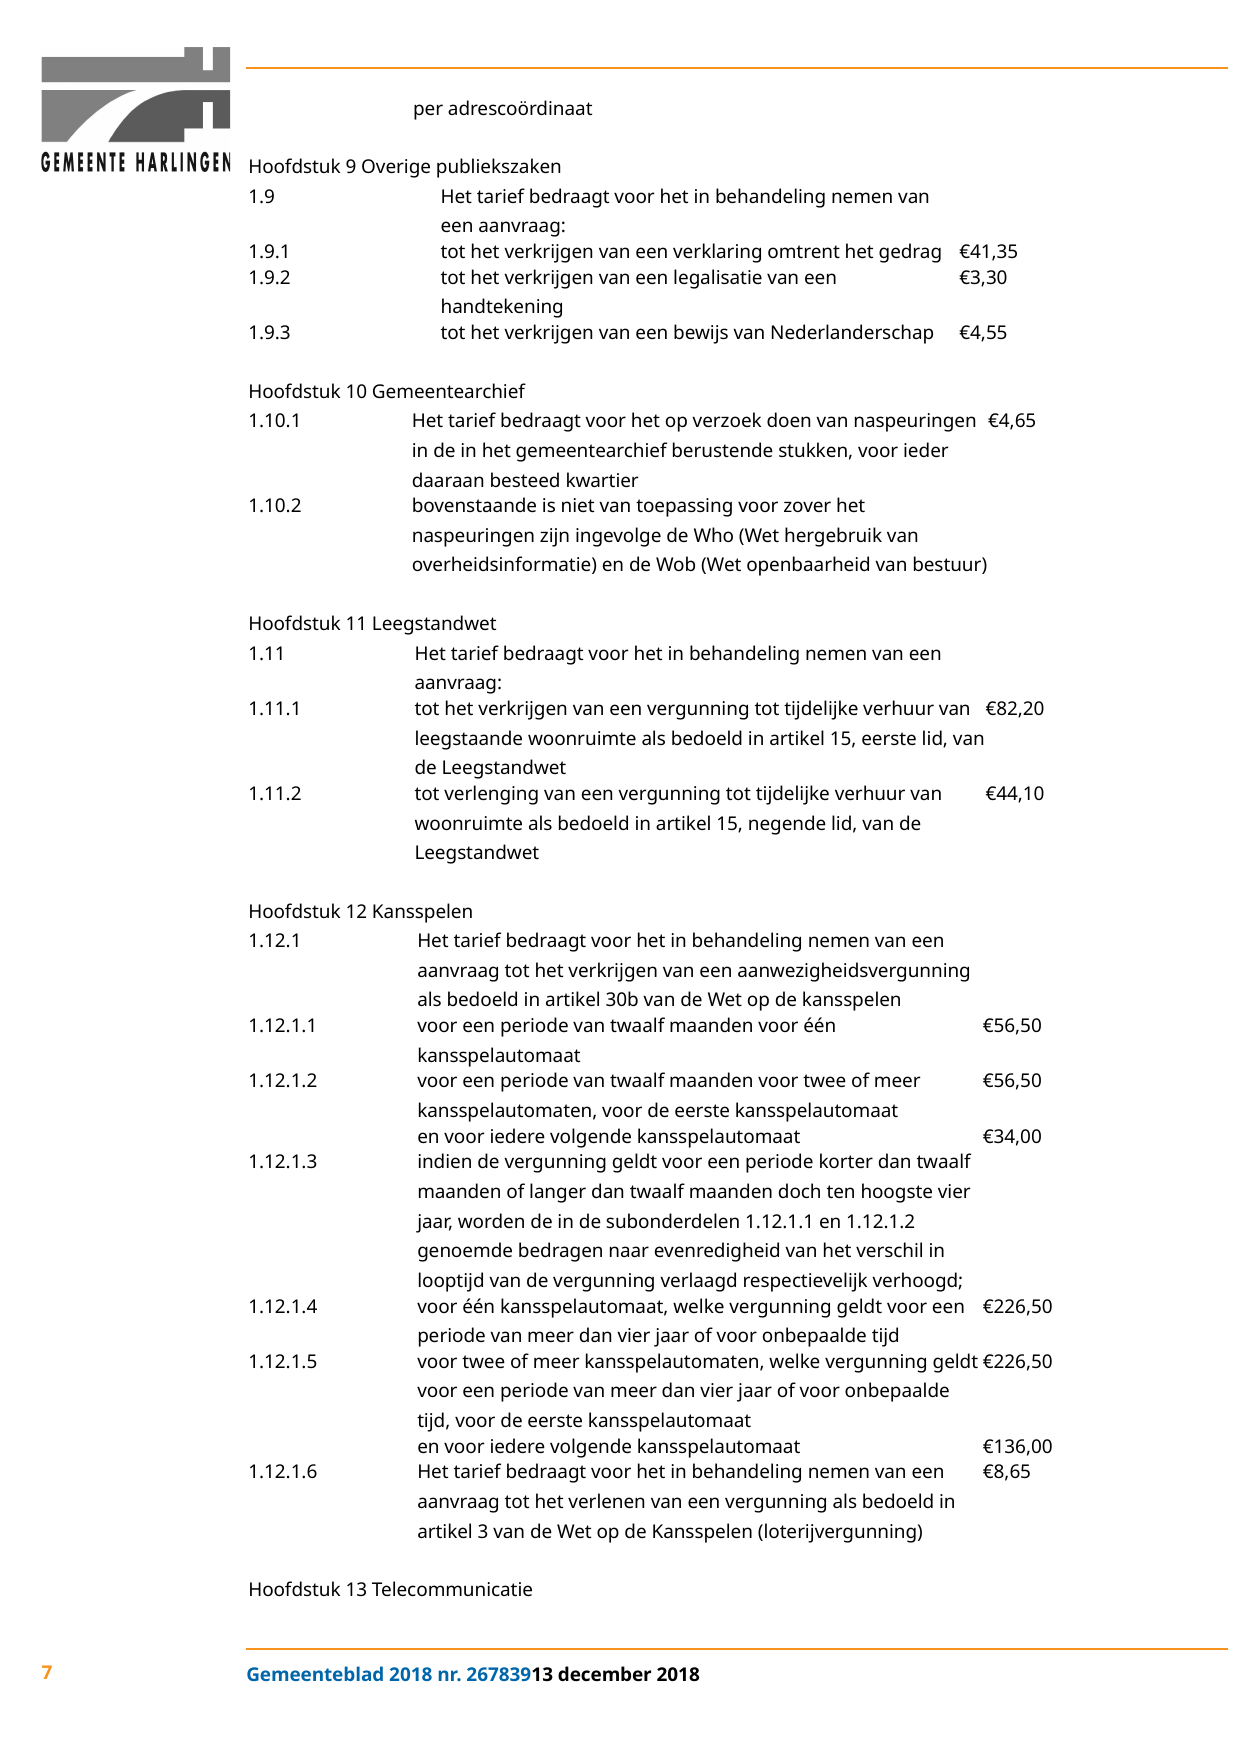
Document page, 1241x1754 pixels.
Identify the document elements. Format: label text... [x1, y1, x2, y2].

table_header [983, 928, 1152, 1012]
text Hoofdstuk 12 Kansspelen [248, 898, 1152, 923]
table_cell €44,10 [985, 780, 1152, 865]
text Hoofdstuk 13 Telecommunicatie [248, 1576, 1152, 1602]
table_cell 1.10.2 [248, 493, 412, 577]
table_cell [248, 95, 413, 121]
table_cell tot het verkrijgen van een verklaring omtrent het gedrag [440, 238, 959, 264]
table_cell 1.11.1 [248, 695, 414, 780]
table_cell €56,50 [983, 1013, 1152, 1068]
table_cell [987, 95, 1152, 121]
table_cell €4,55 [959, 319, 1152, 345]
text Hoofdstuk 10 Gemeentearchief [248, 378, 1152, 404]
table_cell 1.12.1.2 [248, 1068, 417, 1123]
table_header Het tarief bedraagt voor het in behandeling nemen van een aanvraag tot het verkrijgen van een aanwezigheidsvergunning als bedoeld in artikel 30b van de Wet op de kansspelen [417, 928, 983, 1012]
table_cell [983, 1149, 1152, 1293]
table_cell 1.9.2 [248, 264, 440, 319]
table_cell [988, 493, 1152, 577]
table_cell en voor iedere volgende kansspelautomaat [417, 1433, 983, 1459]
table_cell tot verlenging van een vergunning tot tijdelijke verhuur van woonruimte als bedoeld in artikel 15, negende lid, van de Leegstandwet [414, 780, 985, 865]
table_cell 1.12.1.5 [248, 1348, 417, 1433]
table_header 1.11 [248, 640, 414, 695]
text Hoofdstuk 9 Overige publiekszaken [248, 153, 1152, 179]
table_cell €41,35 [959, 238, 1152, 264]
text Hoofdstuk 11 Leegstandwet [248, 610, 1152, 636]
table_cell 1.11.2 [248, 780, 414, 865]
table_cell 1.12.1.1 [248, 1013, 417, 1068]
table_cell tot het verkrijgen van een bewijs van Nederlanderschap [440, 319, 959, 345]
table_cell 1.12.1.6 [248, 1459, 417, 1544]
table_cell €8,65 [983, 1459, 1152, 1544]
table_header Het tarief bedraagt voor het in behandeling nemen van een aanvraag: [414, 640, 985, 695]
table_cell 1.9.1 [248, 238, 440, 264]
table_cell voor één kansspelautomaat, welke vergunning geldt voor een periode van meer dan vier jaar of voor onbepaalde tijd [417, 1293, 983, 1348]
table_header 1.10.1 [248, 408, 412, 492]
table_header 1.9 [248, 183, 440, 238]
table_cell [248, 1433, 417, 1459]
table_cell 1.12.1.3 [248, 1149, 417, 1293]
table_cell bovenstaande is niet van toepassing voor zover het naspeuringen zijn ingevolge de Who (Wet hergebruik van overheidsinformatie) en de Wob (Wet openbaarheid van bestuur) [412, 493, 988, 577]
table_header €4,65 [988, 408, 1152, 492]
table_header Het tarief bedraagt voor het in behandeling nemen van een aanvraag: [440, 183, 959, 238]
table_cell per adrescoördinaat [413, 95, 987, 121]
table_cell indien de vergunning geldt voor een periode korter dan twaalf maanden of langer dan twaalf maanden doch ten hoogste vier jaar, worden de in de subonderdelen 1.12.1.1 en 1.12.1.2 genoemde bedragen naar evenredigheid van het verschil in looptijd van de vergunning verlaagd respectievelijk verhoogd; [417, 1149, 983, 1293]
table_cell voor een periode van twaalf maanden voor één kansspelautomaat [417, 1013, 983, 1068]
table_cell 1.9.3 [248, 319, 440, 345]
table_cell 1.12.1.4 [248, 1293, 417, 1348]
table_cell tot het verkrijgen van een legalisatie van een handtekening [440, 264, 959, 319]
table_header Het tarief bedraagt voor het op verzoek doen van naspeuringen in de in het gemeentearchief berustende stukken, voor ieder daaraan besteed kwartier [412, 408, 988, 492]
table_cell €3,30 [959, 264, 1152, 319]
table_cell €82,20 [985, 695, 1152, 780]
table_cell voor twee of meer kansspelautomaten, welke vergunning geldt voor een periode van meer dan vier jaar of voor onbepaalde tijd, voor de eerste kansspelautomaat [417, 1348, 983, 1433]
table_cell €226,50 [983, 1348, 1152, 1433]
table_cell [248, 1123, 417, 1149]
table_cell €226,50 [983, 1293, 1152, 1348]
table_cell €136,00 [983, 1433, 1152, 1459]
table_cell €34,00 [983, 1123, 1152, 1149]
table_cell tot het verkrijgen van een vergunning tot tijdelijke verhuur van leegstaande woonruimte als bedoeld in artikel 15, eerste lid, van de Leegstandwet [414, 695, 985, 780]
table_cell €56,50 [983, 1068, 1152, 1123]
picture [41, 47, 231, 172]
table_header [985, 640, 1152, 695]
table_cell voor een periode van twaalf maanden voor twee of meer kansspelautomaten, voor de eerste kansspelautomaat [417, 1068, 983, 1123]
table_header [959, 183, 1152, 238]
table_cell en voor iedere volgende kansspelautomaat [417, 1123, 983, 1149]
table_cell Het tarief bedraagt voor het in behandeling nemen van een aanvraag tot het verlenen van een vergunning als bedoeld in artikel 3 van de Wet op de Kansspelen (loterijvergunning) [417, 1459, 983, 1544]
table_header 1.12.1 [248, 928, 417, 1012]
